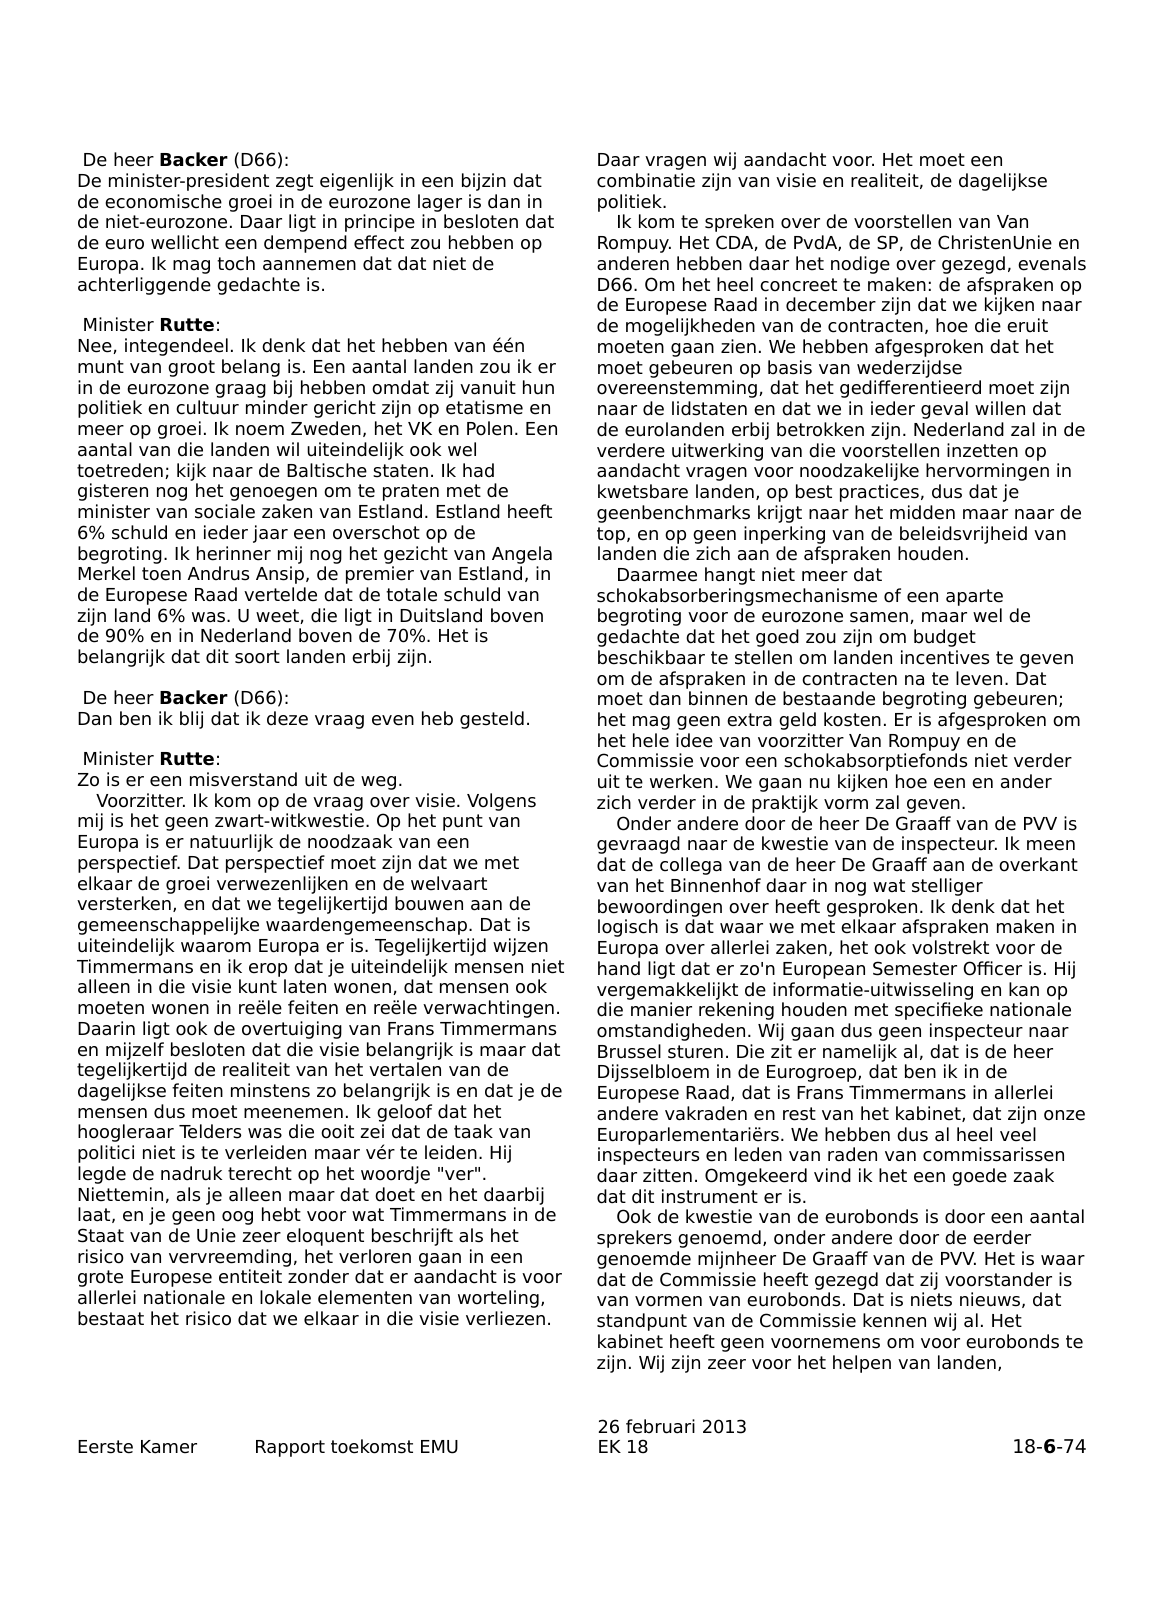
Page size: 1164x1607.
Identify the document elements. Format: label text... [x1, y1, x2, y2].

text Daar vragen wij aandacht voor. Het moet een combinatie zijn van visie en realiteit, de dagelijkse politiek. [596, 150, 1087, 212]
text Zo is er een misverstand uit de weg. [77, 770, 567, 791]
text De heer Backer (D66): [77, 688, 567, 708]
text Minister Rutte: [77, 749, 567, 770]
text Minister Rutte: [77, 315, 567, 336]
text Dan ben ik blij dat ik deze vraag even heb gesteld. [77, 708, 567, 729]
text Ook de kwestie van de eurobonds is door een aantal sprekers genoemd, onder andere door de eerder genoemde mijnheer De Graaff van de PVV. Het is waar dat de Commissie heeft gezegd dat zij voorstander is van vormen van eurobonds. Dat is niets nieuws, dat standpunt van de Commissie kennen wij al. Het kabinet heeft geen voornemens om voor eurobonds te zijn. Wij zijn zeer voor het helpen van landen, [596, 1207, 1087, 1373]
text De minister-president zegt eigenlijk in een bijzin dat de economische groei in de eurozone lager is dan in de niet-eurozone. Daar ligt in principe in besloten dat de euro wellicht een dempend effect zou hebben op Europa. Ik mag toch aannemen dat dat niet de achterliggende gedachte is. [77, 171, 567, 295]
text Voorzitter. Ik kom op de vraag over visie. Volgens mij is het geen zwart-witkwestie. Op het punt van Europa is er natuurlijk de noodzaak van een perspectief. Dat perspectief moet zijn dat we met elkaar de groei verwezenlijken en de welvaart versterken, en dat we tegelijkertijd bouwen aan de gemeenschappelijke waardengemeenschap. Dat is uiteindelijk waarom Europa er is. Tegelijkertijd wijzen Timmermans en ik erop dat je uiteindelijk mensen niet alleen in die visie kunt laten wonen, dat mensen ook moeten wonen in reële feiten en reële verwachtingen. Daarin ligt ook de overtuiging van Frans Timmermans en mijzelf besloten dat die visie belangrijk is maar dat tegelijkertijd de realiteit van het vertalen van de dagelijkse feiten minstens zo belangrijk is en dat je de mensen dus moet meenemen. Ik geloof dat het hoogleraar Telders was die ooit zei dat de taak van politici niet is te verleiden maar vér te leiden. Hij legde de nadruk terecht op het woordje "ver". Niettemin, als je alleen maar dat doet en het daarbij laat, en je geen oog hebt voor wat Timmermans in de Staat van de Unie zeer eloquent beschrijft als het risico van vervreemding, het verloren gaan in een grote Europese entiteit zonder dat er aandacht is voor allerlei nationale en lokale elementen van worteling, bestaat het risico dat we elkaar in die visie verliezen. [77, 791, 567, 1329]
text De heer Backer (D66): [77, 150, 567, 171]
text Onder andere door de heer De Graaff van de PVV is gevraagd naar de kwestie van de inspecteur. Ik meen dat de collega van de heer De Graaff aan de overkant van het Binnenhof daar in nog wat stelliger bewoordingen over heeft gesproken. Ik denk dat het logisch is dat waar we met elkaar afspraken maken in Europa over allerlei zaken, het ook volstrekt voor de hand ligt dat er zo'n European Semester Officer is. Hij vergemakkelijkt de informatie-uitwisseling en kan op die manier rekening houden met specifieke nationale omstandigheden. Wij gaan dus geen inspecteur naar Brussel sturen. Die zit er namelijk al, dat is de heer Dijsselbloem in de Eurogroep, dat ben ik in de Europese Raad, dat is Frans Timmermans in allerlei andere vakraden en rest van het kabinet, dat zijn onze Europarlementariërs. We hebben dus al heel veel inspecteurs en leden van raden van commissarissen daar zitten. Omgekeerd vind ik het een goede zaak dat dit instrument er is. [596, 813, 1087, 1207]
text Ik kom te spreken over de voorstellen van Van Rompuy. Het CDA, de PvdA, de SP, de ChristenUnie en anderen hebben daar het nodige over gezegd, evenals D66. Om het heel concreet te maken: de afspraken op de Europese Raad in december zijn dat we kijken naar de mogelijkheden van de contracten, hoe die eruit moeten gaan zien. We hebben afgesproken dat het moet gebeuren op basis van wederzijdse overeenstemming, dat het gedifferentieerd moet zijn naar de lidstaten en dat we in ieder geval willen dat de eurolanden erbij betrokken zijn. Nederland zal in de verdere uitwerking van die voorstellen inzetten op aandacht vragen voor noodzakelijke hervormingen in kwetsbare landen, op best practices, dus dat je geenbenchmarks krijgt naar het midden maar naar de top, en op geen inperking van de beleidsvrijheid van landen die zich aan de afspraken houden. [596, 212, 1087, 565]
text Daarmee hangt niet meer dat schokabsorberingsmechanisme of een aparte begroting voor de eurozone samen, maar wel de gedachte dat het goed zou zijn om budget beschikbaar te stellen om landen incentives te geven om de afspraken in de contracten na te leven. Dat moet dan binnen de bestaande begroting gebeuren; het mag geen extra geld kosten. Er is afgesproken om het hele idee van voorzitter Van Rompuy en de Commissie voor een schokabsorptiefonds niet verder uit te werken. We gaan nu kijken hoe een en ander zich verder in de praktijk vorm zal geven. [596, 565, 1087, 813]
text Nee, integendeel. Ik denk dat het hebben van één munt van groot belang is. Een aantal landen zou ik er in de eurozone graag bij hebben omdat zij vanuit hun politiek en cultuur minder gericht zijn op etatisme en meer op groei. Ik noem Zweden, het VK en Polen. Een aantal van die landen wil uiteindelijk ook wel toetreden; kijk naar de Baltische staten. Ik had gisteren nog het genoegen om te praten met de minister van sociale zaken van Estland. Estland heeft 6% schuld en ieder jaar een overschot op de begroting. Ik herinner mij nog het gezicht van Angela Merkel toen Andrus Ansip, de premier van Estland, in de Europese Raad vertelde dat de totale schuld van zijn land 6% was. U weet, die ligt in Duitsland boven de 90% en in Nederland boven de 70%. Het is belangrijk dat dit soort landen erbij zijn. [77, 336, 567, 668]
